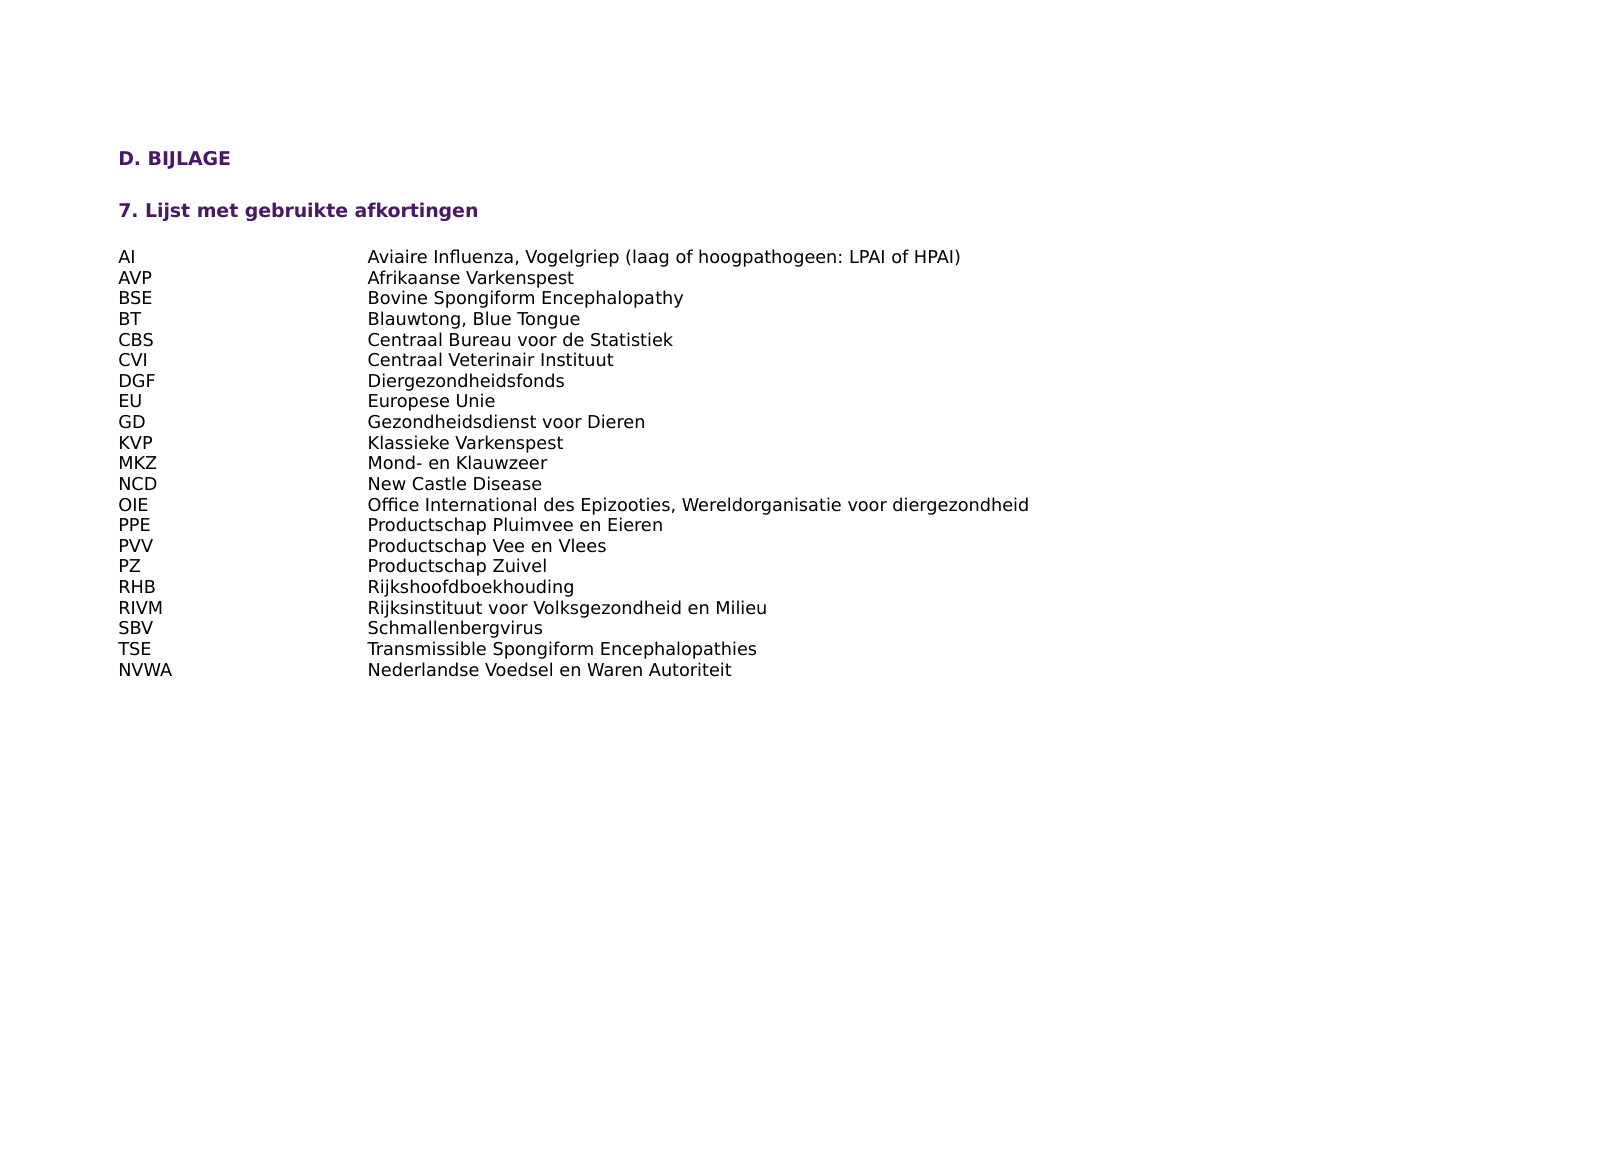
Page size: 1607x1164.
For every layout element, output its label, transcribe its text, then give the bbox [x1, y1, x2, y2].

table_cell OIE [118, 495, 362, 515]
table_cell Gezondheidsdienst voor Dieren [362, 412, 1488, 433]
table_cell PVV [118, 536, 362, 556]
table_cell RHB [118, 577, 362, 598]
table_cell BSE [118, 288, 362, 309]
table_cell Productschap Zuivel [362, 556, 1488, 577]
table_header Aviaire Influenza, Vogelgriep (laag of hoogpathogeen: LPAI of HPAI) [362, 247, 1488, 268]
table_cell CBS [118, 330, 362, 350]
table_cell Klassieke Varkenspest [362, 433, 1488, 453]
table_cell Productschap Vee en Vlees [362, 536, 1488, 556]
table_cell SBV [118, 618, 362, 639]
table_cell TSE [118, 639, 362, 659]
table_cell MKZ [118, 453, 362, 474]
table_cell Rijkshoofdboekhouding [362, 577, 1488, 598]
table_cell EU [118, 391, 362, 412]
table_header AI [118, 247, 362, 268]
table_cell Afrikaanse Varkenspest [362, 268, 1488, 288]
table_cell PPE [118, 515, 362, 536]
table_cell Centraal Bureau voor de Statistiek [362, 330, 1488, 350]
table_cell Bovine Spongiform Encephalopathy [362, 288, 1488, 309]
table_cell Schmallenbergvirus [362, 618, 1488, 639]
table_cell New Castle Disease [362, 474, 1488, 494]
table_cell Blauwtong, Blue Tongue [362, 309, 1488, 329]
table_cell BT [118, 309, 362, 329]
table_cell GD [118, 412, 362, 433]
table_cell Europese Unie [362, 391, 1488, 412]
table_cell Transmissible Spongiform Encephalopathies [362, 639, 1488, 659]
table_cell PZ [118, 556, 362, 577]
table_cell Mond- en Klauwzeer [362, 453, 1488, 474]
table_cell DGF [118, 371, 362, 391]
table_cell Diergezondheidsfonds [362, 371, 1488, 391]
table_cell Nederlandse Voedsel en Waren Autoriteit [362, 660, 1488, 680]
table_cell Rijksinstituut voor Volksgezondheid en Milieu [362, 598, 1488, 618]
table_cell NCD [118, 474, 362, 494]
subtitle 7. Lijst met gebruikte afkortingen [118, 200, 1488, 222]
table_cell AVP [118, 268, 362, 288]
table_cell KVP [118, 433, 362, 453]
table_cell Centraal Veterinair Instituut [362, 350, 1488, 371]
table_cell Office International des Epizooties, Wereldorganisatie voor diergezondheid [362, 495, 1488, 515]
table_cell CVI [118, 350, 362, 371]
table_cell RIVM [118, 598, 362, 618]
table_cell NVWA [118, 660, 362, 680]
table_cell Productschap Pluimvee en Eieren [362, 515, 1488, 536]
subtitle D. BIJLAGE [118, 148, 1488, 170]
